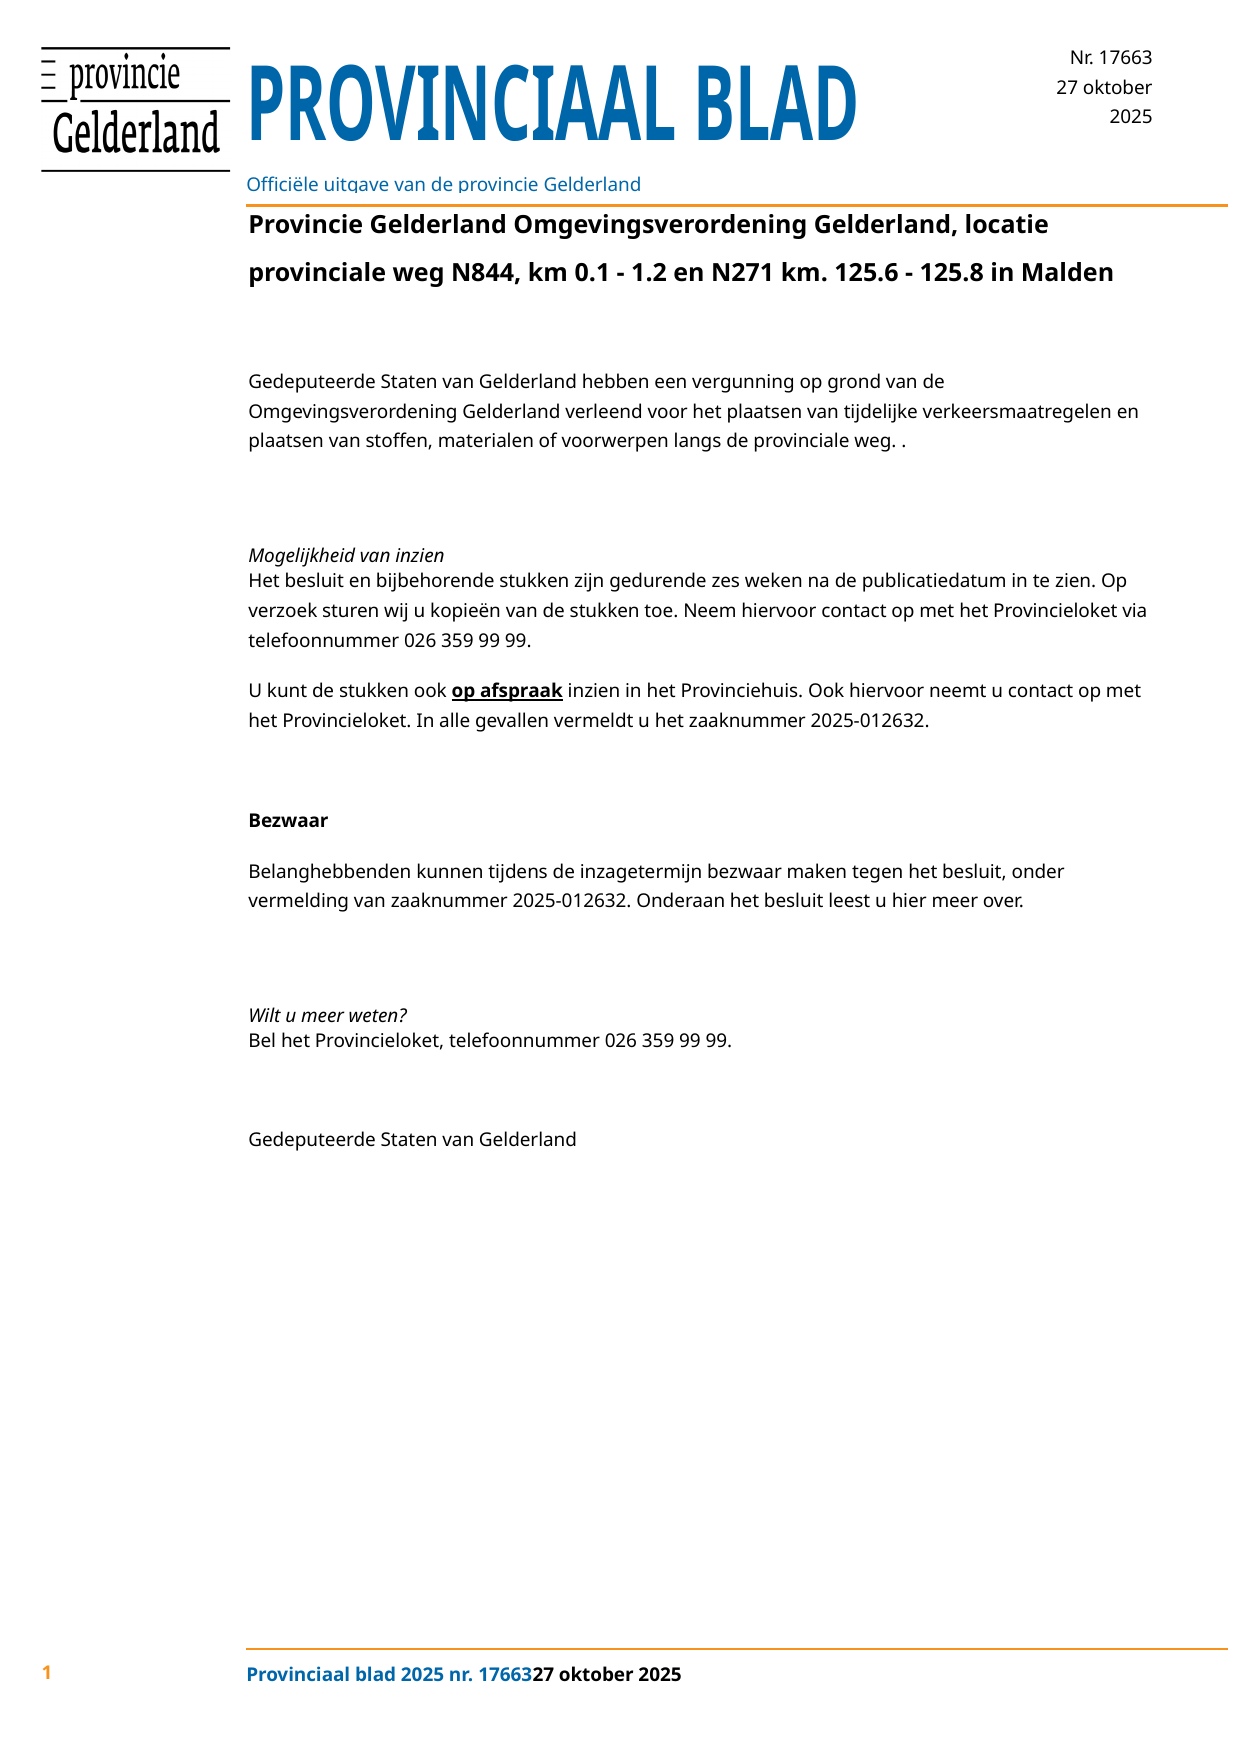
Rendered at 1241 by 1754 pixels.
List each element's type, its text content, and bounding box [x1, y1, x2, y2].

text Belanghebbenden kunnen tijdens de inzagetermijn bezwaar maken tegen het besluit, onder vermelding van zaaknummer 2025-012632. Onderaan het besluit leest u hier meer over. [248, 858, 1152, 913]
text Gedeputeerde Staten van Gelderland [248, 1126, 1152, 1152]
text Mogelijkheid van inzien [248, 542, 1152, 568]
text Wilt u meer weten? [248, 1002, 1152, 1028]
text Gedeputeerde Staten van Gelderland hebben een vergunning op grond van de Omgevingsverordening Gelderland verleend voor het plaatsen van tijdelijke verkeersmaatregelen en plaatsen van stoffen, materialen of voorwerpen langs de provinciale weg. . [248, 368, 1152, 453]
text Bel het Provincieloket, telefoonnummer 026 359 99 99. [248, 1028, 1152, 1053]
text Provincie Gelderland Omgevingsverordening Gelderland, locatie provinciale weg N844, km 0.1 - 1.2 en N271 km. 125.6 - 125.8 in Malden [248, 207, 1152, 288]
text Het besluit en bijbehorende stukken zijn gedurende zes weken na de publicatiedatum in te zien. Op verzoek sturen wij u kopieën van de stukken toe. Neem hiervoor contact op met het Provincieloket via telefoonnummer 026 359 99 99. [248, 568, 1152, 652]
text Bezwaar [248, 808, 1152, 833]
text U kunt de stukken ook op afspraak inzien in het Provinciehuis. Ook hiervoor neemt u contact op met het Provincieloket. In alle gevallen vermeldt u het zaaknummer 2025-012632. [248, 677, 1152, 732]
picture [41, 47, 231, 172]
